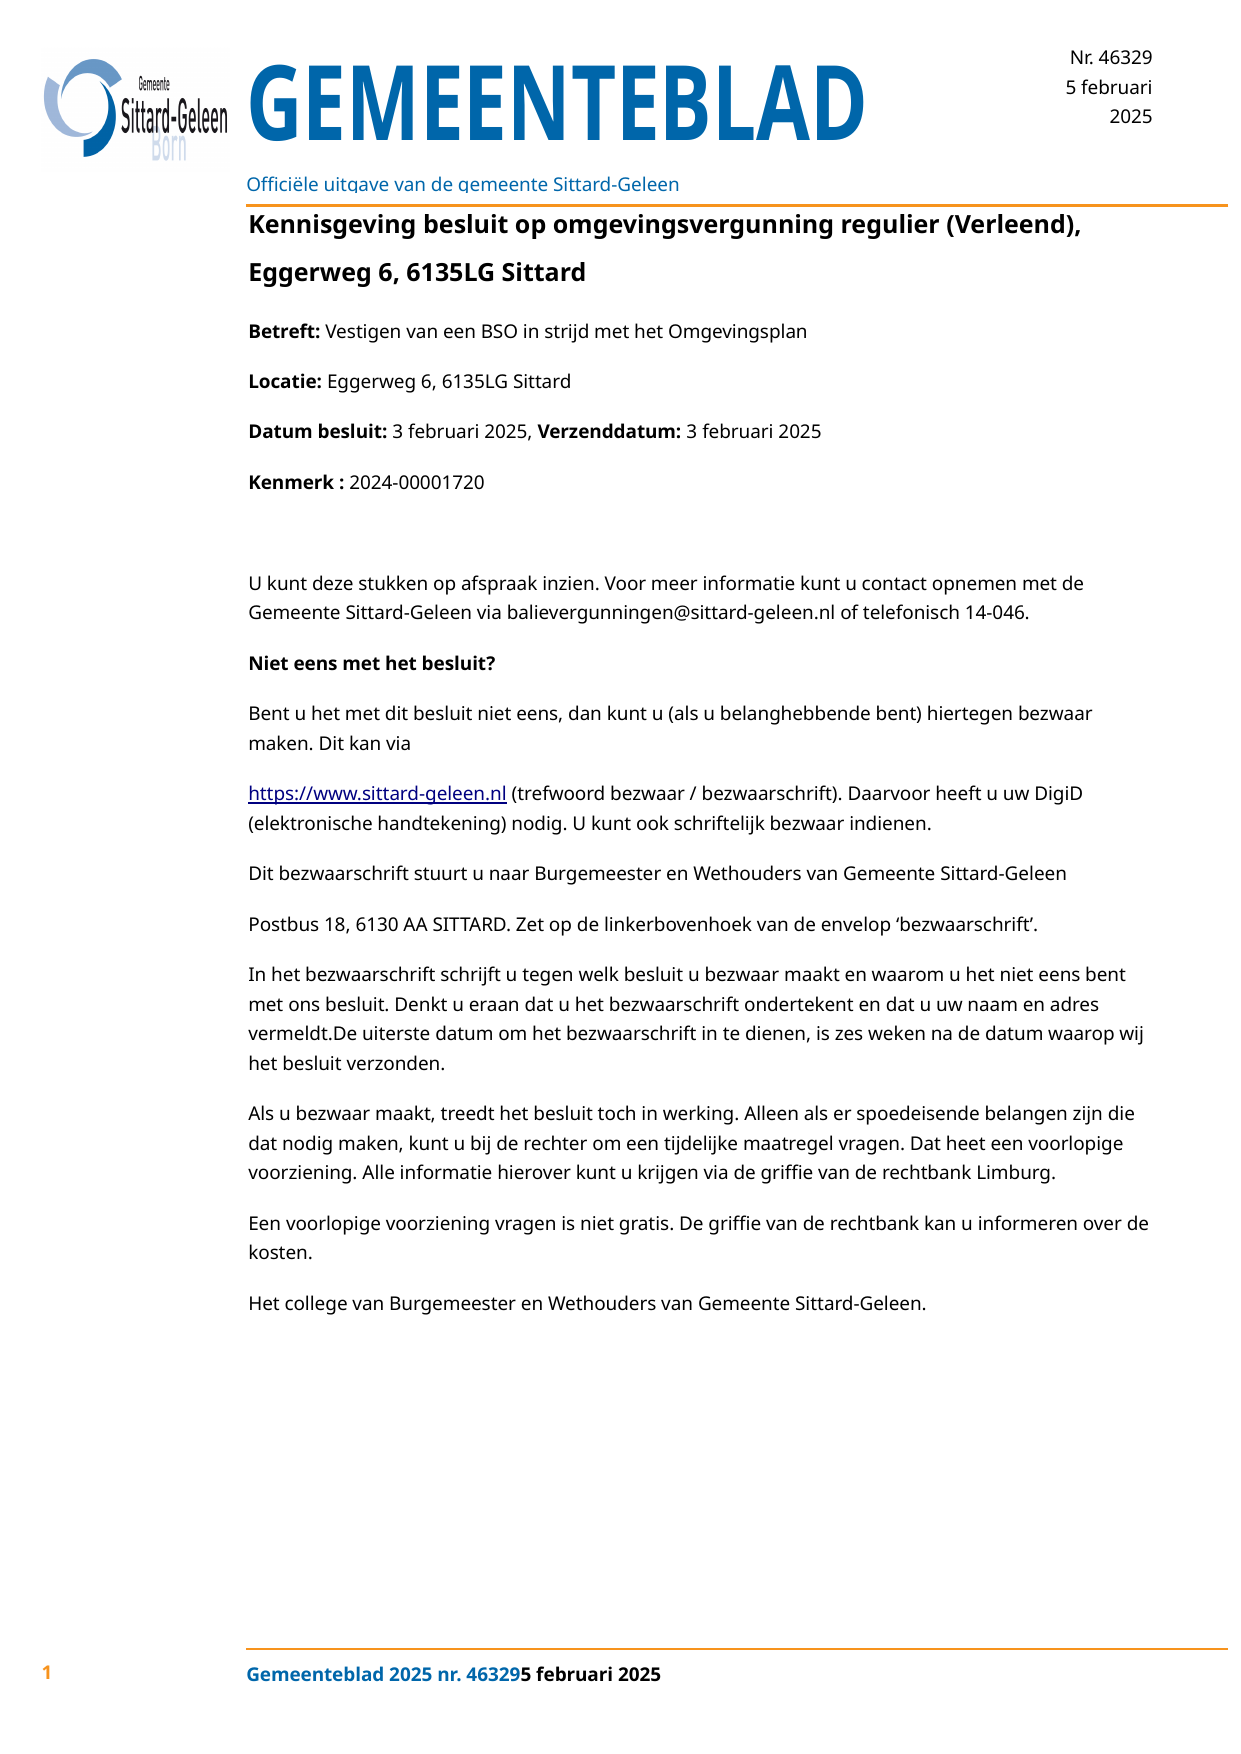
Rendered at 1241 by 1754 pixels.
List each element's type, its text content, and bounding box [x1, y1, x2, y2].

text U kunt deze stukken op afspraak inzien. Voor meer informatie kunt u contact opnemen met de Gemeente Sittard-Geleen via balievergunningen@sittard-geleen.nl of telefonisch 14-046. [248, 570, 1152, 625]
text Betreft: Vestigen van een BSO in strijd met het Omgevingsplan [248, 318, 1152, 344]
text Niet eens met het besluit? [248, 650, 1152, 676]
text Een voorlopige voorziening vragen is niet gratis. De griffie van de rechtbank kan u informeren over de kosten. [248, 1210, 1152, 1265]
picture [41, 47, 231, 172]
text Dit bezwaarschrift stuurt u naar Burgemeester en Wethouders van Gemeente Sittard-Geleen [248, 860, 1152, 886]
text Bent u het met dit besluit niet eens, dan kunt u (als u belanghebbende bent) hiertegen bezwaar maken. Dit kan via [248, 700, 1152, 756]
text Datum besluit: 3 februari 2025, Verzenddatum: 3 februari 2025 [248, 419, 1152, 444]
text Kenmerk : 2024-00001720 [248, 469, 1152, 495]
text https://www.sittard-geleen.nl (trefwoord bezwaar / bezwaarschrift). Daarvoor heeft u uw DigiD (elektronische handtekening) nodig. U kunt ook schriftelijk bezwaar indienen. [248, 780, 1152, 836]
text Postbus 18, 6130 AA SITTARD. Zet op de linkerbovenhoek van de envelop ‘bezwaarschrift’. [248, 911, 1152, 937]
text Kennisgeving besluit op omgevingsvergunning regulier (Verleend), Eggerweg 6, 6135LG Sittard [248, 207, 1152, 288]
text In het bezwaarschrift schrijft u tegen welk besluit u bezwaar maakt en waarom u het niet eens bent met ons besluit. Denkt u eraan dat u het bezwaarschrift ondertekent en dat u uw naam en adres vermeldt.De uiterste datum om het bezwaarschrift in te dienen, is zes weken na de datum waarop wij het besluit verzonden. [248, 961, 1152, 1076]
text Als u bezwaar maakt, treedt het besluit toch in werking. Alleen als er spoedeisende belangen zijn die dat nodig maken, kunt u bij de rechter om een tijdelijke maatregel vragen. Dat heet een voorlopige voorziening. Alle informatie hierover kunt u krijgen via de griffie van de rechtbank Limburg. [248, 1100, 1152, 1185]
text Locatie: Eggerweg 6, 6135LG Sittard [248, 368, 1152, 394]
text Het college van Burgemeester en Wethouders van Gemeente Sittard-Geleen. [248, 1290, 1152, 1316]
